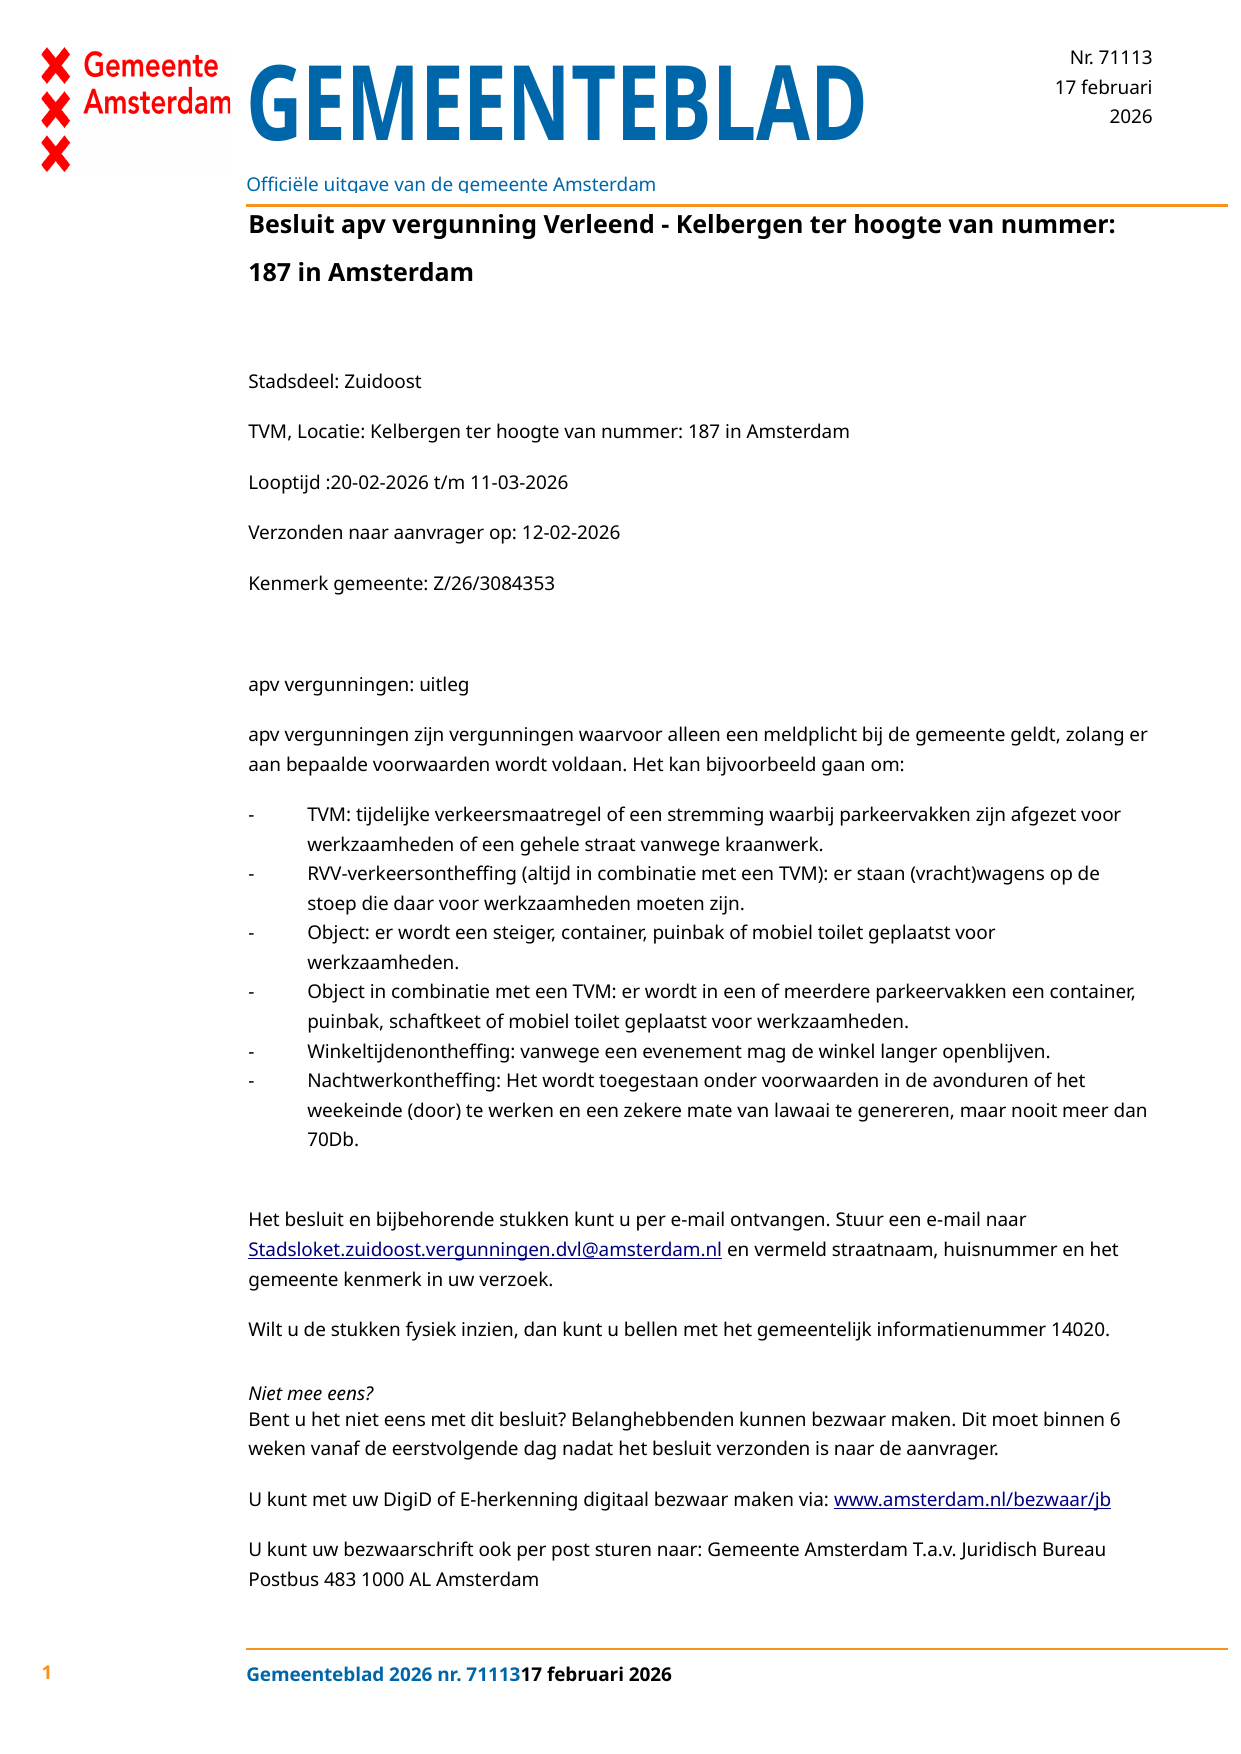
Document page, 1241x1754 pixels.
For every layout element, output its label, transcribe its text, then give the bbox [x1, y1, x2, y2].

text Kenmerk gemeente: Z/26/3084353 [248, 570, 1152, 596]
text U kunt met uw DigiD of E-herkenning digitaal bezwaar maken via: www.amsterdam.nl/bezwaar/jb [248, 1486, 1152, 1512]
text Besluit apv vergunning Verleend - Kelbergen ter hoogte van nummer: 187 in Amsterdam [248, 207, 1152, 288]
text Bent u het niet eens met dit besluit? Belanghebbenden kunnen bezwaar maken. Dit moet binnen 6 weken vanaf de eerstvolgende dag nadat het besluit verzonden is naar de aanvrager. [248, 1406, 1152, 1461]
text apv vergunningen: uitleg [248, 671, 1152, 697]
list RVV-verkeersontheffing (altijd in combinatie met een TVM): er staan (vracht)wagens op de stoep die daar voor werkzaamheden moeten zijn. [248, 860, 1152, 916]
list Winkeltijdenontheffing: vanwege een evenement mag de winkel langer openblijven. [248, 1038, 1152, 1064]
text Wilt u de stukken fysiek inzien, dan kunt u bellen met het gemeentelijk informatienummer 14020. [248, 1316, 1152, 1342]
list Object in combinatie met een TVM: er wordt in een of meerdere parkeervakken een container, puinbak, schaftkeet of mobiel toilet geplaatst voor werkzaamheden. [248, 979, 1152, 1034]
list TVM: tijdelijke verkeersmaatregel of een stremming waarbij parkeervakken zijn afgezet voor werkzaamheden of een gehele straat vanwege kraanwerk. [248, 801, 1152, 857]
text Verzonden naar aanvrager op: 12-02-2026 [248, 519, 1152, 545]
text U kunt uw bezwaarschrift ook per post sturen naar: Gemeente Amsterdam T.a.v. Juridisch Bureau Postbus 483 1000 AL Amsterdam [248, 1536, 1152, 1592]
list Nachtwerkontheffing: Het wordt toegestaan onder voorwaarden in de avonduren of het weekeinde (door) te werken en een zekere mate van lawaai te genereren, maar nooit meer dan 70Db. [248, 1067, 1152, 1152]
text Het besluit en bijbehorende stukken kunt u per e-mail ontvangen. Stuur een e-mail naar Stadsloket.zuidoost.vergunningen.dvl@amsterdam.nl en vermeld straatnaam, huisnummer en het gemeente kenmerk in uw verzoek. [248, 1207, 1152, 1292]
picture [41, 47, 231, 172]
text Stadsdeel: Zuidoost [248, 368, 1152, 394]
list Object: er wordt een steiger, container, puinbak of mobiel toilet geplaatst voor werkzaamheden. [248, 919, 1152, 975]
text Looptijd :20-02-2026 t/m 11-03-2026 [248, 469, 1152, 495]
text apv vergunningen zijn vergunningen waarvoor alleen een meldplicht bij de gemeente geldt, zolang er aan bepaalde voorwaarden wordt voldaan. Het kan bijvoorbeeld gaan om: [248, 721, 1152, 777]
text Niet mee eens? [248, 1380, 1152, 1406]
text TVM, Locatie: Kelbergen ter hoogte van nummer: 187 in Amsterdam [248, 419, 1152, 444]
